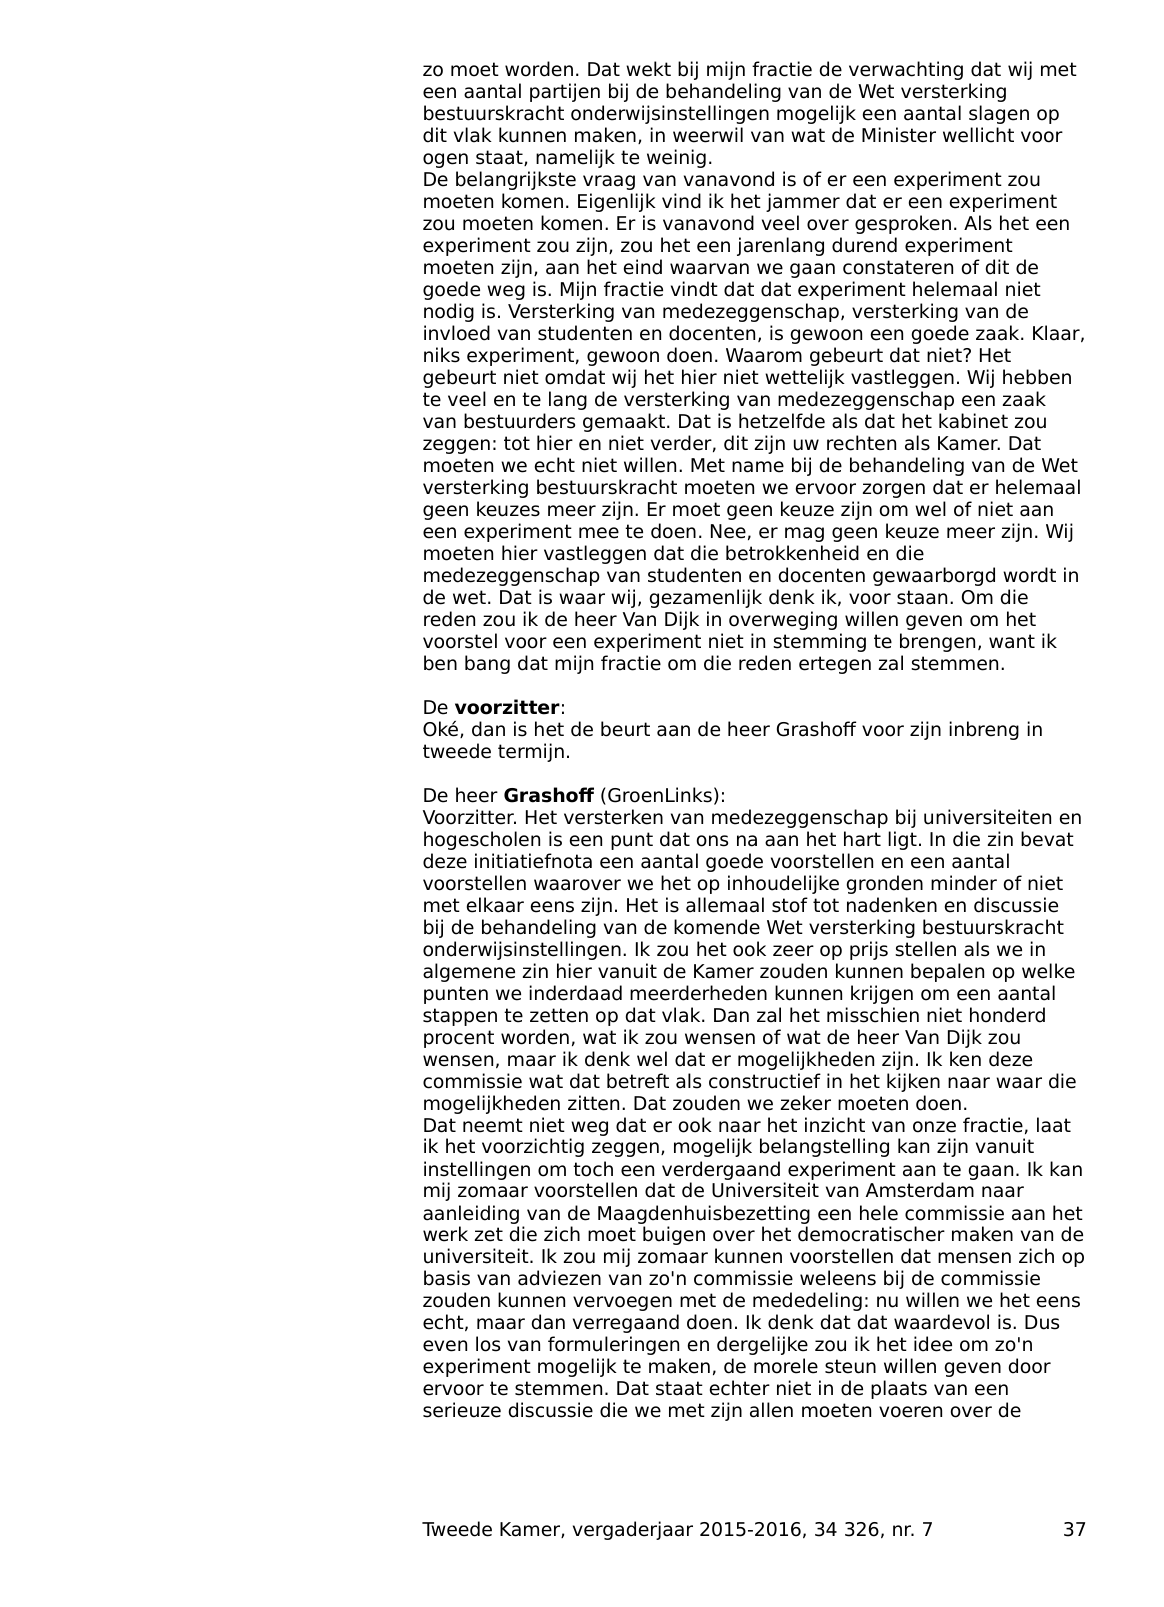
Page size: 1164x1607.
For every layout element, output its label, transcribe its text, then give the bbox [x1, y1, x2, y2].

text De voorzitter: [422, 697, 1087, 719]
text De belangrijkste vraag van vanavond is of er een experiment zou moeten komen. Eigenlijk vind ik het jammer dat er een experiment zou moeten komen. Er is vanavond veel over gesproken. Als het een experiment zou zijn, zou het een jarenlang durend experiment moeten zijn, aan het eind waarvan we gaan constateren of dit de goede weg is. Mijn fractie vindt dat dat experiment helemaal niet nodig is. Versterking van medezeggenschap, versterking van de invloed van studenten en docenten, is gewoon een goede zaak. Klaar, niks experiment, gewoon doen. Waarom gebeurt dat niet? Het gebeurt niet omdat wij het hier niet wettelijk vastleggen. Wij hebben te veel en te lang de versterking van medezeggenschap een zaak van bestuurders gemaakt. Dat is hetzelfde als dat het kabinet zou zeggen: tot hier en niet verder, dit zijn uw rechten als Kamer. Dat moeten we echt niet willen. Met name bij de behandeling van de Wet versterking bestuurskracht moeten we ervoor zorgen dat er helemaal geen keuzes meer zijn. Er moet geen keuze zijn om wel of niet aan een experiment mee te doen. Nee, er mag geen keuze meer zijn. Wij moeten hier vastleggen dat die betrokkenheid en die medezeggenschap van studenten en docenten gewaarborgd wordt in de wet. Dat is waar wij, gezamenlijk denk ik, voor staan. Om die reden zou ik de heer Van Dijk in overweging willen geven om het voorstel voor een experiment niet in stemming te brengen, want ik ben bang dat mijn fractie om die reden ertegen zal stemmen. [422, 169, 1087, 674]
text De heer Grashoff (GroenLinks): [422, 785, 1087, 807]
text Voorzitter. Het versterken van medezeggenschap bij universiteiten en hogescholen is een punt dat ons na aan het hart ligt. In die zin bevat deze initiatiefnota een aantal goede voorstellen en een aantal voorstellen waarover we het op inhoudelijke gronden minder of niet met elkaar eens zijn. Het is allemaal stof tot nadenken en discussie bij de behandeling van de komende Wet versterking bestuurskracht onderwijsinstellingen. Ik zou het ook zeer op prijs stellen als we in algemene zin hier vanuit de Kamer zouden kunnen bepalen op welke punten we inderdaad meerderheden kunnen krijgen om een aantal stappen te zetten op dat vlak. Dan zal het misschien niet honderd procent worden, wat ik zou wensen of wat de heer Van Dijk zou wensen, maar ik denk wel dat er mogelijkheden zijn. Ik ken deze commissie wat dat betreft als constructief in het kijken naar waar die mogelijkheden zitten. Dat zouden we zeker moeten doen. [422, 807, 1087, 1114]
text zo moet worden. Dat wekt bij mijn fractie de verwachting dat wij met een aantal partijen bij de behandeling van de Wet versterking bestuurskracht onderwijsinstellingen mogelijk een aantal slagen op dit vlak kunnen maken, in weerwil van wat de Minister wellicht voor ogen staat, namelijk te weinig. [422, 59, 1087, 169]
text Dat neemt niet weg dat er ook naar het inzicht van onze fractie, laat ik het voorzichtig zeggen, mogelijk belangstelling kan zijn vanuit instellingen om toch een verdergaand experiment aan te gaan. Ik kan mij zomaar voorstellen dat de Universiteit van Amsterdam naar aanleiding van de Maagdenhuisbezetting een hele commissie aan het werk zet die zich moet buigen over het democratischer maken van de universiteit. Ik zou mij zomaar kunnen voorstellen dat mensen zich op basis van adviezen van zo'n commissie weleens bij de commissie zouden kunnen vervoegen met de mededeling: nu willen we het eens echt, maar dan verregaand doen. Ik denk dat dat waardevol is. Dus even los van formuleringen en dergelijke zou ik het idee om zo'n experiment mogelijk te maken, de morele steun willen geven door ervoor te stemmen. Dat staat echter niet in de plaats van een serieuze discussie die we met zijn allen moeten voeren over de [422, 1114, 1087, 1422]
text Oké, dan is het de beurt aan de heer Grashoff voor zijn inbreng in tweede termijn. [422, 719, 1087, 763]
